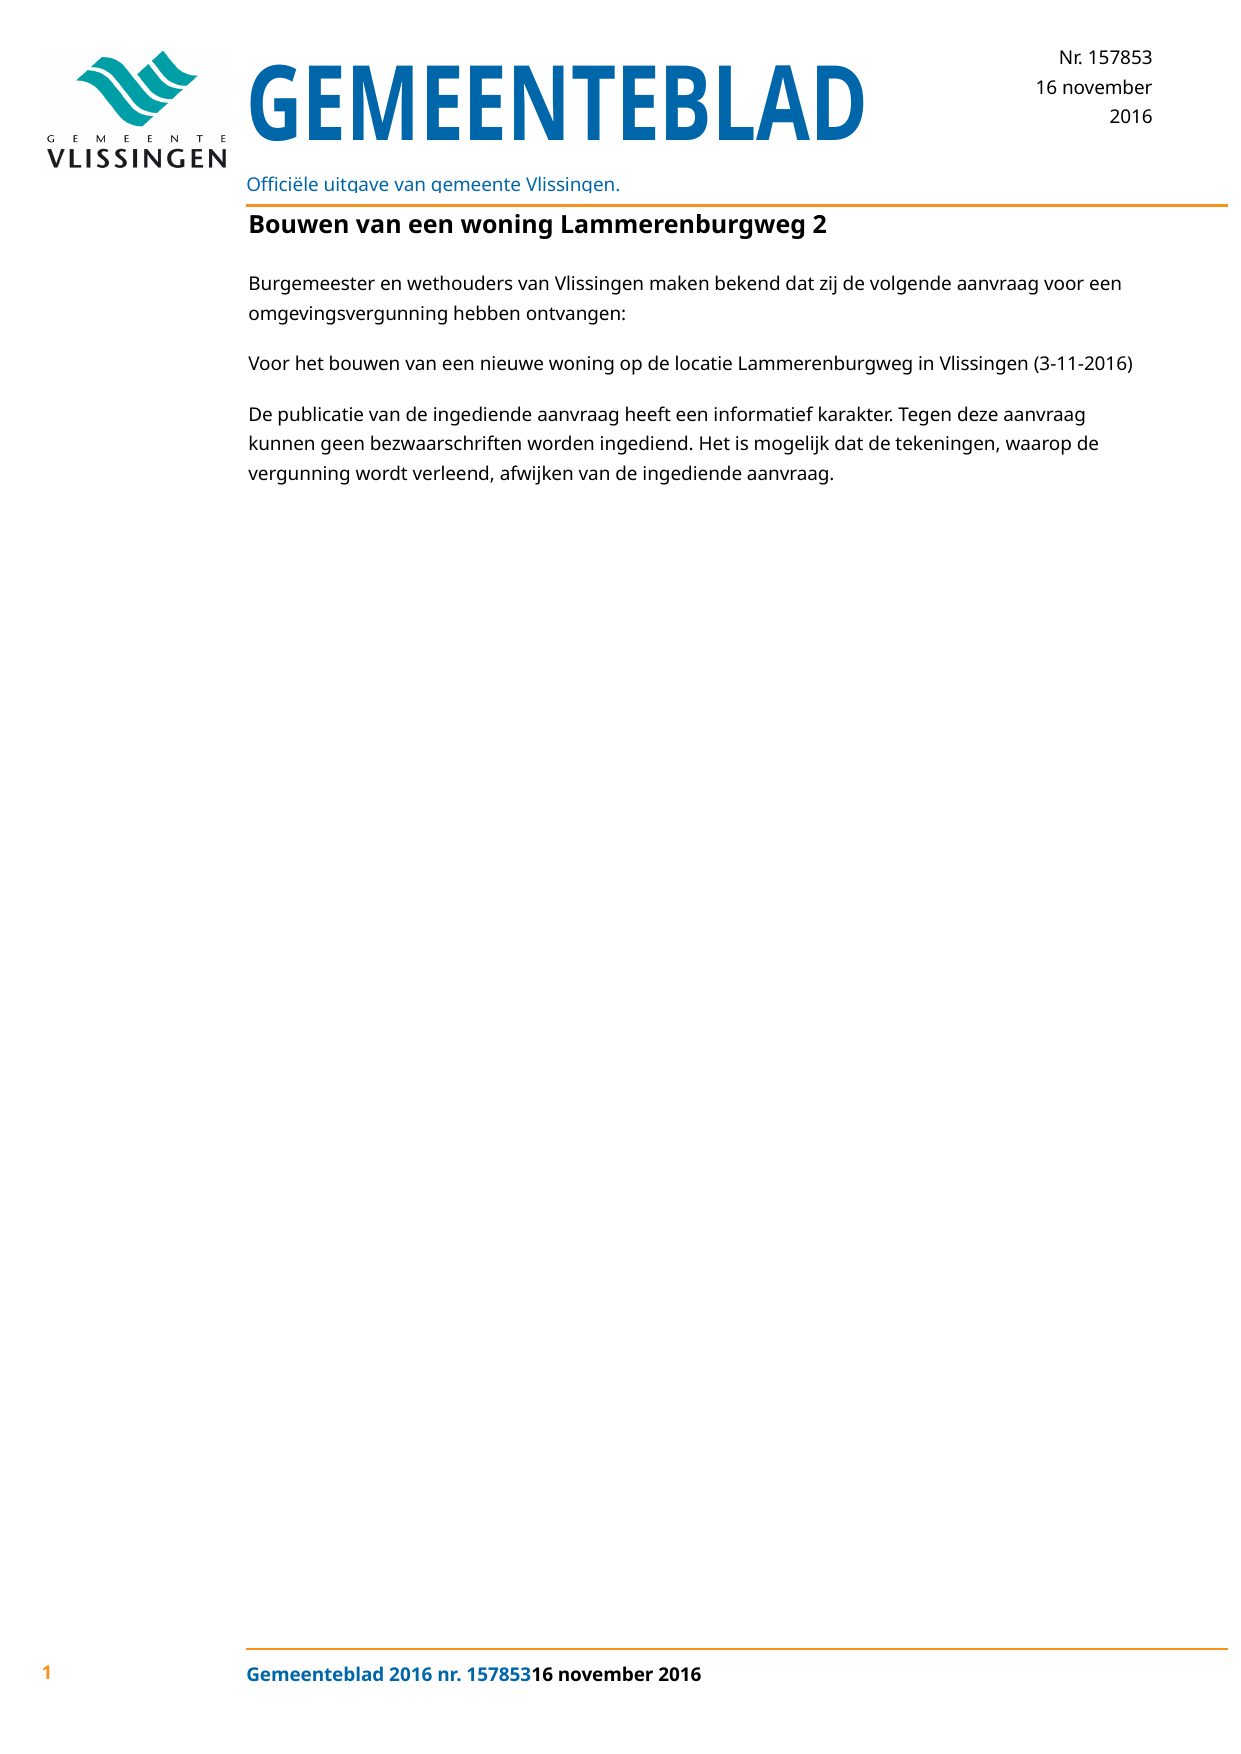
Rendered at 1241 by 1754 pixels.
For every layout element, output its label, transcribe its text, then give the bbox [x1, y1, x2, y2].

picture [41, 47, 231, 172]
text Voor het bouwen van een nieuwe woning op de locatie Lammerenburgweg in Vlissingen (3-11-2016) [248, 350, 1152, 376]
text De publicatie van de ingediende aanvraag heeft een informatief karakter. Tegen deze aanvraag kunnen geen bezwaarschriften worden ingediend. Het is mogelijk dat de tekeningen, waarop de vergunning wordt verleend, afwijken van de ingediende aanvraag. [248, 401, 1152, 486]
text Burgemeester en wethouders van Vlissingen maken bekend dat zij de volgende aanvraag voor een omgevingsvergunning hebben ontvangen: [248, 270, 1152, 326]
text Bouwen van een woning Lammerenburgweg 2 [248, 207, 1152, 241]
